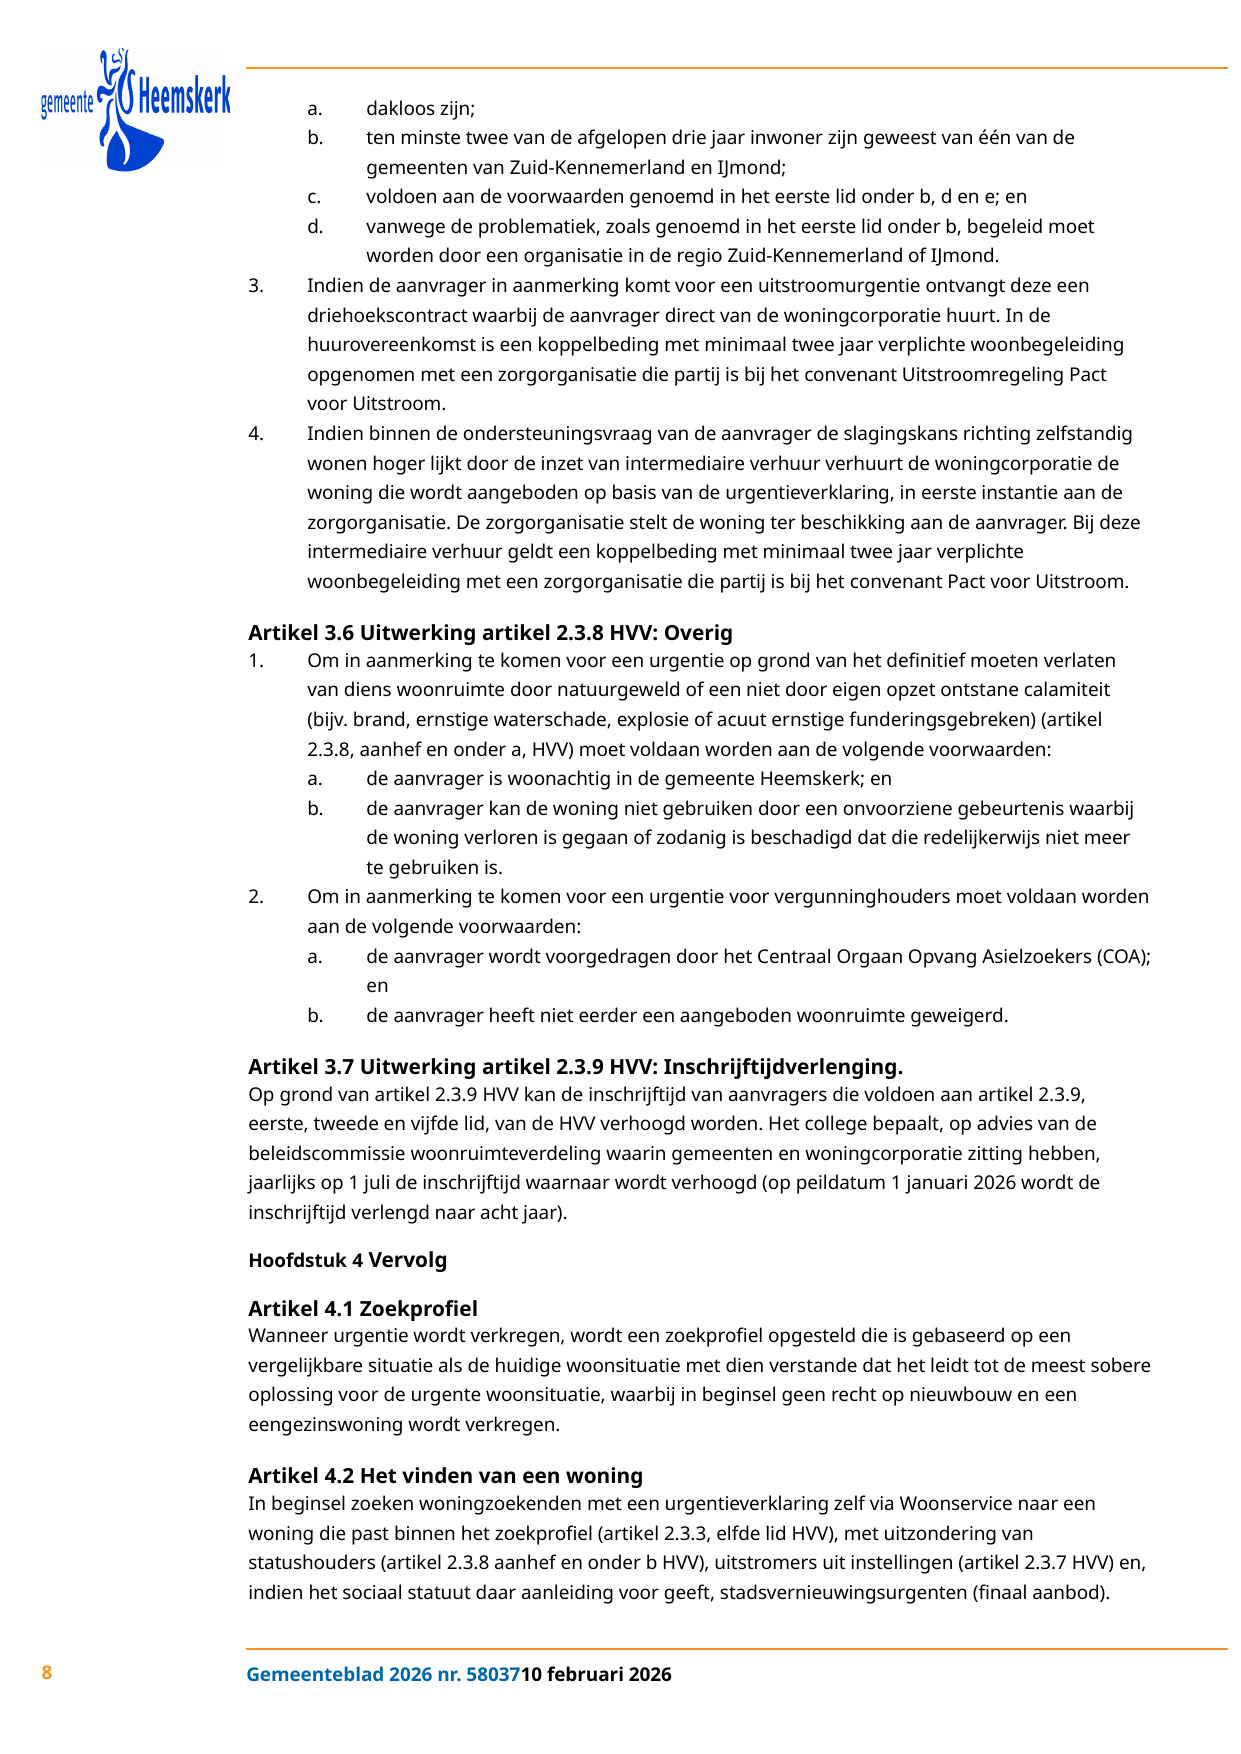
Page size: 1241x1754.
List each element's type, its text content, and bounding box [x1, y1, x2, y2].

text Artikel 3.6 Uitwerking artikel 2.3.8 HVV: Overig [248, 618, 1152, 647]
list Om in aanmerking te komen voor een urgentie op grond van het definitief moeten verlaten van diens woonruimte door natuurgeweld of een niet door eigen opzet ontstane calamiteit (bijv. brand, ernstige waterschade, explosie of acuut ernstige funderingsgebreken) (artikel 2.3.8, aanhef en onder a, HVV) moet voldaan worden aan de volgende voorwaarden: [248, 647, 1152, 761]
text In beginsel zoeken woningzoekenden met een urgentieverklaring zelf via Woonservice naar een woning die past binnen het zoekprofiel (artikel 2.3.3, elfde lid HVV), met uitzondering van statushouders (artikel 2.3.8 aanhef en onder b HVV), uitstromers uit instellingen (artikel 2.3.7 HVV) en, indien het sociaal statuut daar aanleiding voor geeft, stadsvernieuwingsurgenten (finaal aanbod). [248, 1490, 1152, 1604]
text Hoofdstuk 4 Vervolg [248, 1245, 1152, 1273]
list Om in aanmerking te komen voor een urgentie voor vergunninghouders moet voldaan worden aan de volgende voorwaarden: [248, 884, 1152, 939]
list de aanvrager heeft niet eerder een aangeboden woonruimte geweigerd. [307, 1002, 1152, 1028]
list vanwege de problematiek, zoals genoemd in het eerste lid onder b, begeleid moet worden door een organisatie in de regio Zuid-Kennemerland of IJmond. [307, 213, 1152, 268]
text Artikel 3.7 Uitwerking artikel 2.3.9 HVV: Inschrijftijdverlenging. [248, 1052, 1152, 1081]
list de aanvrager wordt voorgedragen door het Centraal Orgaan Opvang Asielzoekers (COA); en [307, 943, 1152, 998]
text Artikel 4.1 Zoekprofiel [248, 1294, 1152, 1322]
list de aanvrager kan de woning niet gebruiken door een onvoorziene gebeurtenis waarbij de woning verloren is gegaan of zodanig is beschadigd dat die redelijkerwijs niet meer te gebruiken is. [307, 795, 1152, 880]
list dakloos zijn; [307, 95, 1152, 121]
picture [41, 47, 231, 172]
text Op grond van artikel 2.3.9 HVV kan de inschrijftijd van aanvragers die voldoen aan artikel 2.3.9, eerste, tweede en vijfde lid, van de HVV verhoogd worden. Het college bepaalt, op advies van de beleidscommissie woonruimteverdeling waarin gemeenten en woningcorporatie zitting hebben, jaarlijks op 1 juli de inschrijftijd waarnaar wordt verhoogd (op peildatum 1 januari 2026 wordt de inschrijftijd verlengd naar acht jaar). [248, 1081, 1152, 1225]
list de aanvrager is woonachtig in de gemeente Heemskerk; en [307, 765, 1152, 791]
text Wanneer urgentie wordt verkregen, wordt een zoekprofiel opgesteld die is gebaseerd op een vergelijkbare situatie als de huidige woonsituatie met dien verstande dat het leidt tot de meest sobere oplossing voor de urgente woonsituatie, waarbij in beginsel geen recht op nieuwbouw en een eengezinswoning wordt verkregen. [248, 1322, 1152, 1437]
list voldoen aan de voorwaarden genoemd in het eerste lid onder b, d en e; en [307, 183, 1152, 209]
list Indien de aanvrager in aanmerking komt voor een uitstroomurgentie ontvangt deze een driehoekscontract waarbij de aanvrager direct van de woningcorporatie huurt. In de huurovereenkomst is een koppelbeding met minimaal twee jaar verplichte woonbegeleiding opgenomen met een zorgorganisatie die partij is bij het convenant Uitstroomregeling Pact voor Uitstroom. [248, 272, 1152, 416]
list ten minste twee van de afgelopen drie jaar inwoner zijn geweest van één van de gemeenten van Zuid-Kennemerland en IJmond; [307, 124, 1152, 180]
text Artikel 4.2 Het vinden van een woning [248, 1462, 1152, 1490]
list Indien binnen de ondersteuningsvraag van de aanvrager de slagingskans richting zelfstandig wonen hoger lijkt door de inzet van intermediaire verhuur verhuurt de woningcorporatie de woning die wordt aangeboden op basis van de urgentieverklaring, in eerste instantie aan de zorgorganisatie. De zorgorganisatie stelt de woning ter beschikking aan de aanvrager. Bij deze intermediaire verhuur geldt een koppelbeding met minimaal twee jaar verplichte woonbegeleiding met een zorgorganisatie die partij is bij het convenant Pact voor Uitstroom. [248, 420, 1152, 594]
